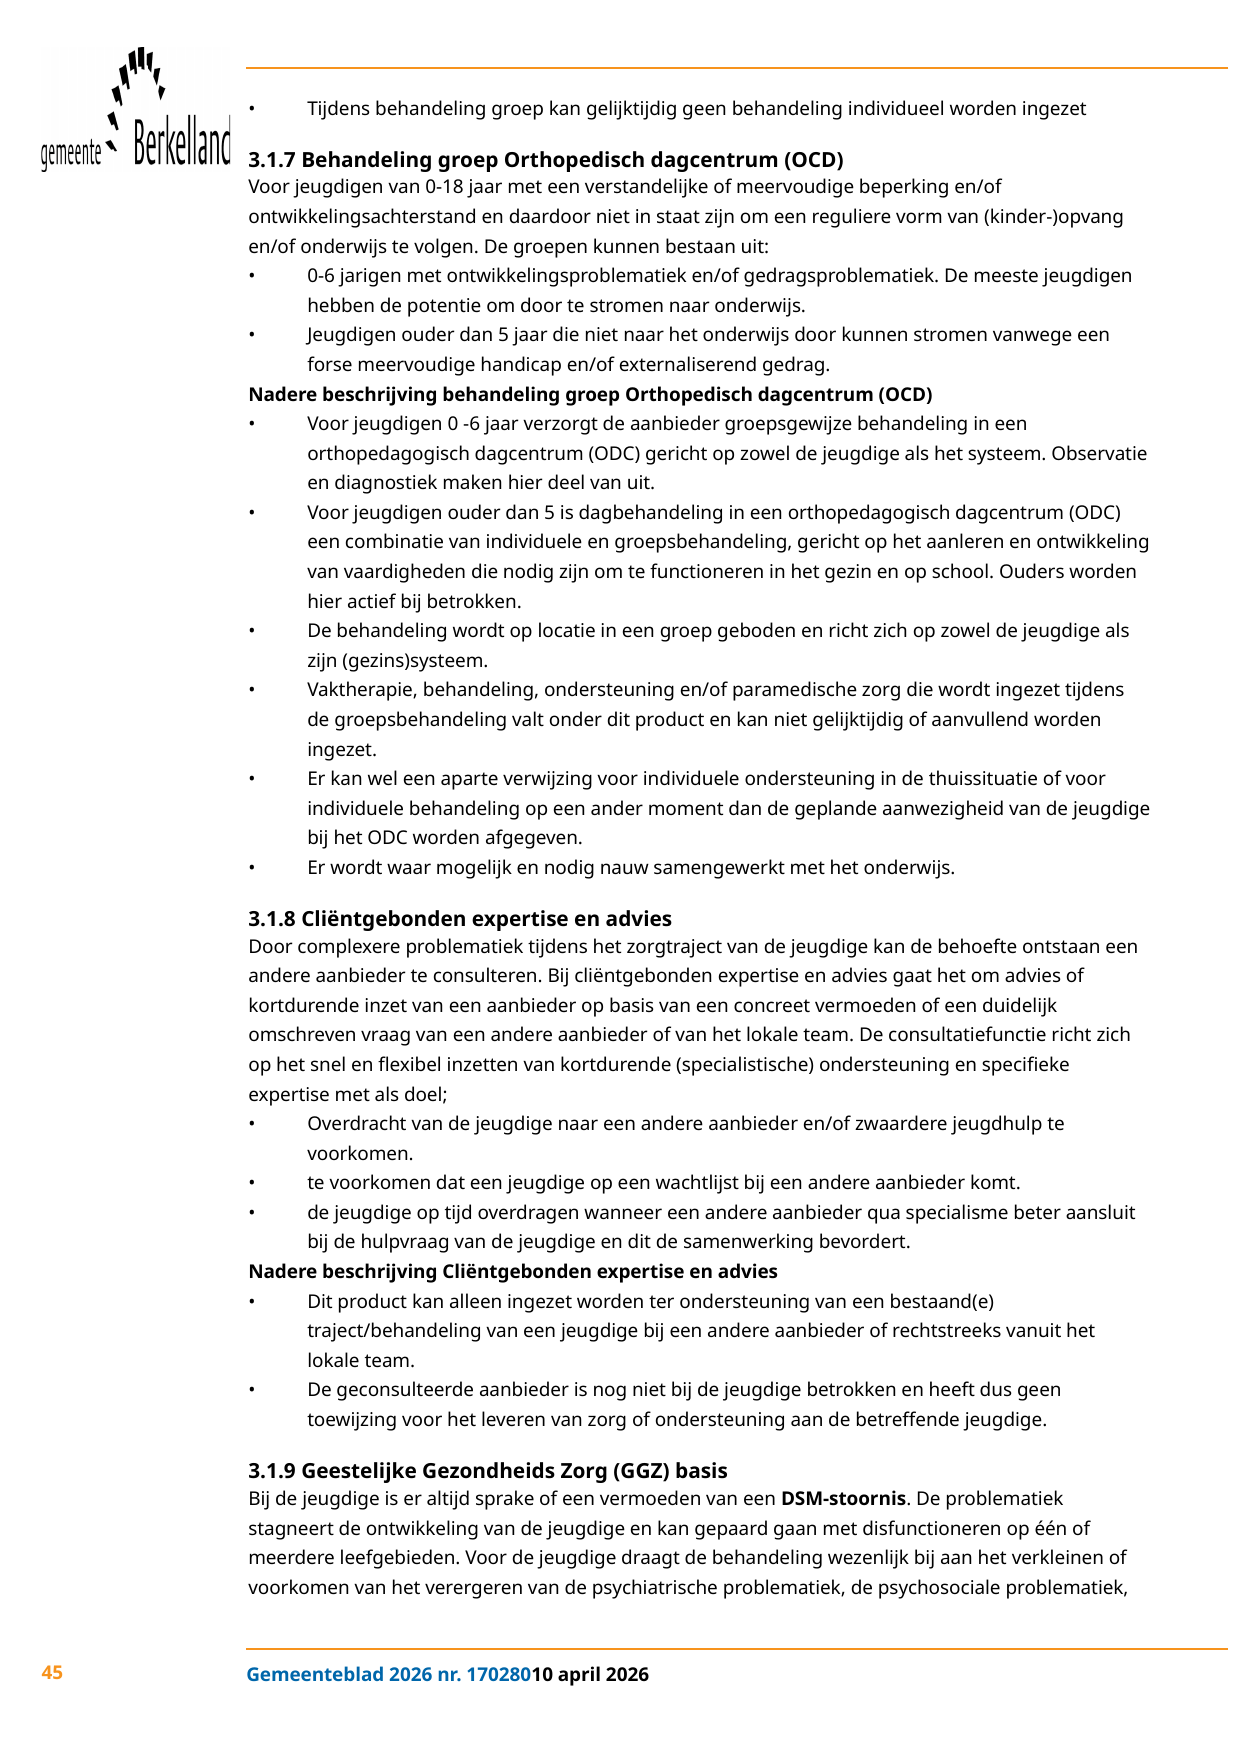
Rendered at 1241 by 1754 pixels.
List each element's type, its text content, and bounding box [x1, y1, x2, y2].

list Er kan wel een aparte verwijzing voor individuele ondersteuning in de thuissituatie of voor individuele behandeling op een ander moment dan de geplande aanwezigheid van de jeugdige bij het ODC worden afgegeven. [248, 765, 1152, 850]
list Vaktherapie, behandeling, ondersteuning en/of paramedische zorg die wordt ingezet tijdens de groepsbehandeling valt onder dit product en kan niet gelijktijdig of aanvullend worden ingezet. [248, 677, 1152, 761]
text Door complexere problematiek tijdens het zorgtraject van de jeugdige kan de behoefte ontstaan een andere aanbieder te consulteren. Bij cliëntgebonden expertise en advies gaat het om advies of kortdurende inzet van een aanbieder op basis van een concreet vermoeden of een duidelijk omschreven vraag van een andere aanbieder of van het lokale team. De consultatiefunctie richt zich op het snel en flexibel inzetten van kortdurende (specialistische) ondersteuning en specifieke expertise met als doel; [248, 933, 1152, 1107]
list Jeugdigen ouder dan 5 jaar die niet naar het onderwijs door kunnen stromen vanwege een forse meervoudige handicap en/of externaliserend gedrag. [248, 322, 1152, 377]
list Overdracht van de jeugdige naar een andere aanbieder en/of zwaardere jeugdhulp te voorkomen. [248, 1110, 1152, 1166]
list de jeugdige op tijd overdragen wanneer een andere aanbieder qua specialisme beter aansluit bij de hulpvraag van de jeugdige en dit de samenwerking bevordert. [248, 1199, 1152, 1254]
list Voor jeugdigen 0 -6 jaar verzorgt de aanbieder groepsgewijze behandeling in een orthopedagogisch dagcentrum (ODC) gericht op zowel de jeugdige als het systeem. Observatie en diagnostiek maken hier deel van uit. [248, 410, 1152, 495]
list Er wordt waar mogelijk en nodig nauw samengewerkt met het onderwijs. [248, 854, 1152, 880]
text Bij de jeugdige is er altijd sprake of een vermoeden van een DSM-stoornis. De problematiek stagneert de ontwikkeling van de jeugdige en kan gepaard gaan met disfunctioneren op één of meerdere leefgebieden. Voor de jeugdige draagt de behandeling wezenlijk bij aan het verkleinen of voorkomen van het verergeren van de psychiatrische problematiek, de psychosociale problematiek, [248, 1485, 1152, 1599]
text Voor jeugdigen van 0-18 jaar met een verstandelijke of meervoudige beperking en/of ontwikkelingsachterstand en daardoor niet in staat zijn om een reguliere vorm van (kinder-)opvang en/of onderwijs te volgen. De groepen kunnen bestaan uit: [248, 174, 1152, 258]
list De behandeling wordt op locatie in een groep geboden en richt zich op zowel de jeugdige als zijn (gezins)systeem. [248, 617, 1152, 673]
list De geconsulteerde aanbieder is nog niet bij de jeugdige betrokken en heeft dus geen toewijzing voor het leveren van zorg of ondersteuning aan de betreffende jeugdige. [248, 1377, 1152, 1432]
list Tijdens behandeling groep kan gelijktijdig geen behandeling individueel worden ingezet [248, 95, 1152, 121]
text 3.1.9 Geestelijke Gezondheids Zorg (GGZ) basis [248, 1457, 1152, 1485]
text 3.1.8 Cliëntgebonden expertise en advies [248, 904, 1152, 933]
list Dit product kan alleen ingezet worden ter ondersteuning van een bestaand(e) traject/behandeling van een jeugdige bij een andere aanbieder of rechtstreeks vanuit het lokale team. [248, 1288, 1152, 1373]
text Nadere beschrijving Cliëntgebonden expertise en advies [248, 1258, 1152, 1284]
list te voorkomen dat een jeugdige op een wachtlijst bij een andere aanbieder komt. [248, 1169, 1152, 1195]
picture [41, 47, 231, 172]
text 3.1.7 Behandeling groep Orthopedisch dagcentrum (OCD) [248, 145, 1152, 174]
list 0-6 jarigen met ontwikkelingsproblematiek en/of gedragsproblematiek. De meeste jeugdigen hebben de potentie om door te stromen naar onderwijs. [248, 262, 1152, 318]
text Nadere beschrijving behandeling groep Orthopedisch dagcentrum (OCD) [248, 381, 1152, 406]
list Voor jeugdigen ouder dan 5 is dagbehandeling in een orthopedagogisch dagcentrum (ODC) een combinatie van individuele en groepsbehandeling, gericht op het aanleren en ontwikkeling van vaardigheden die nodig zijn om te functioneren in het gezin en op school. Ouders worden hier actief bij betrokken. [248, 499, 1152, 613]
